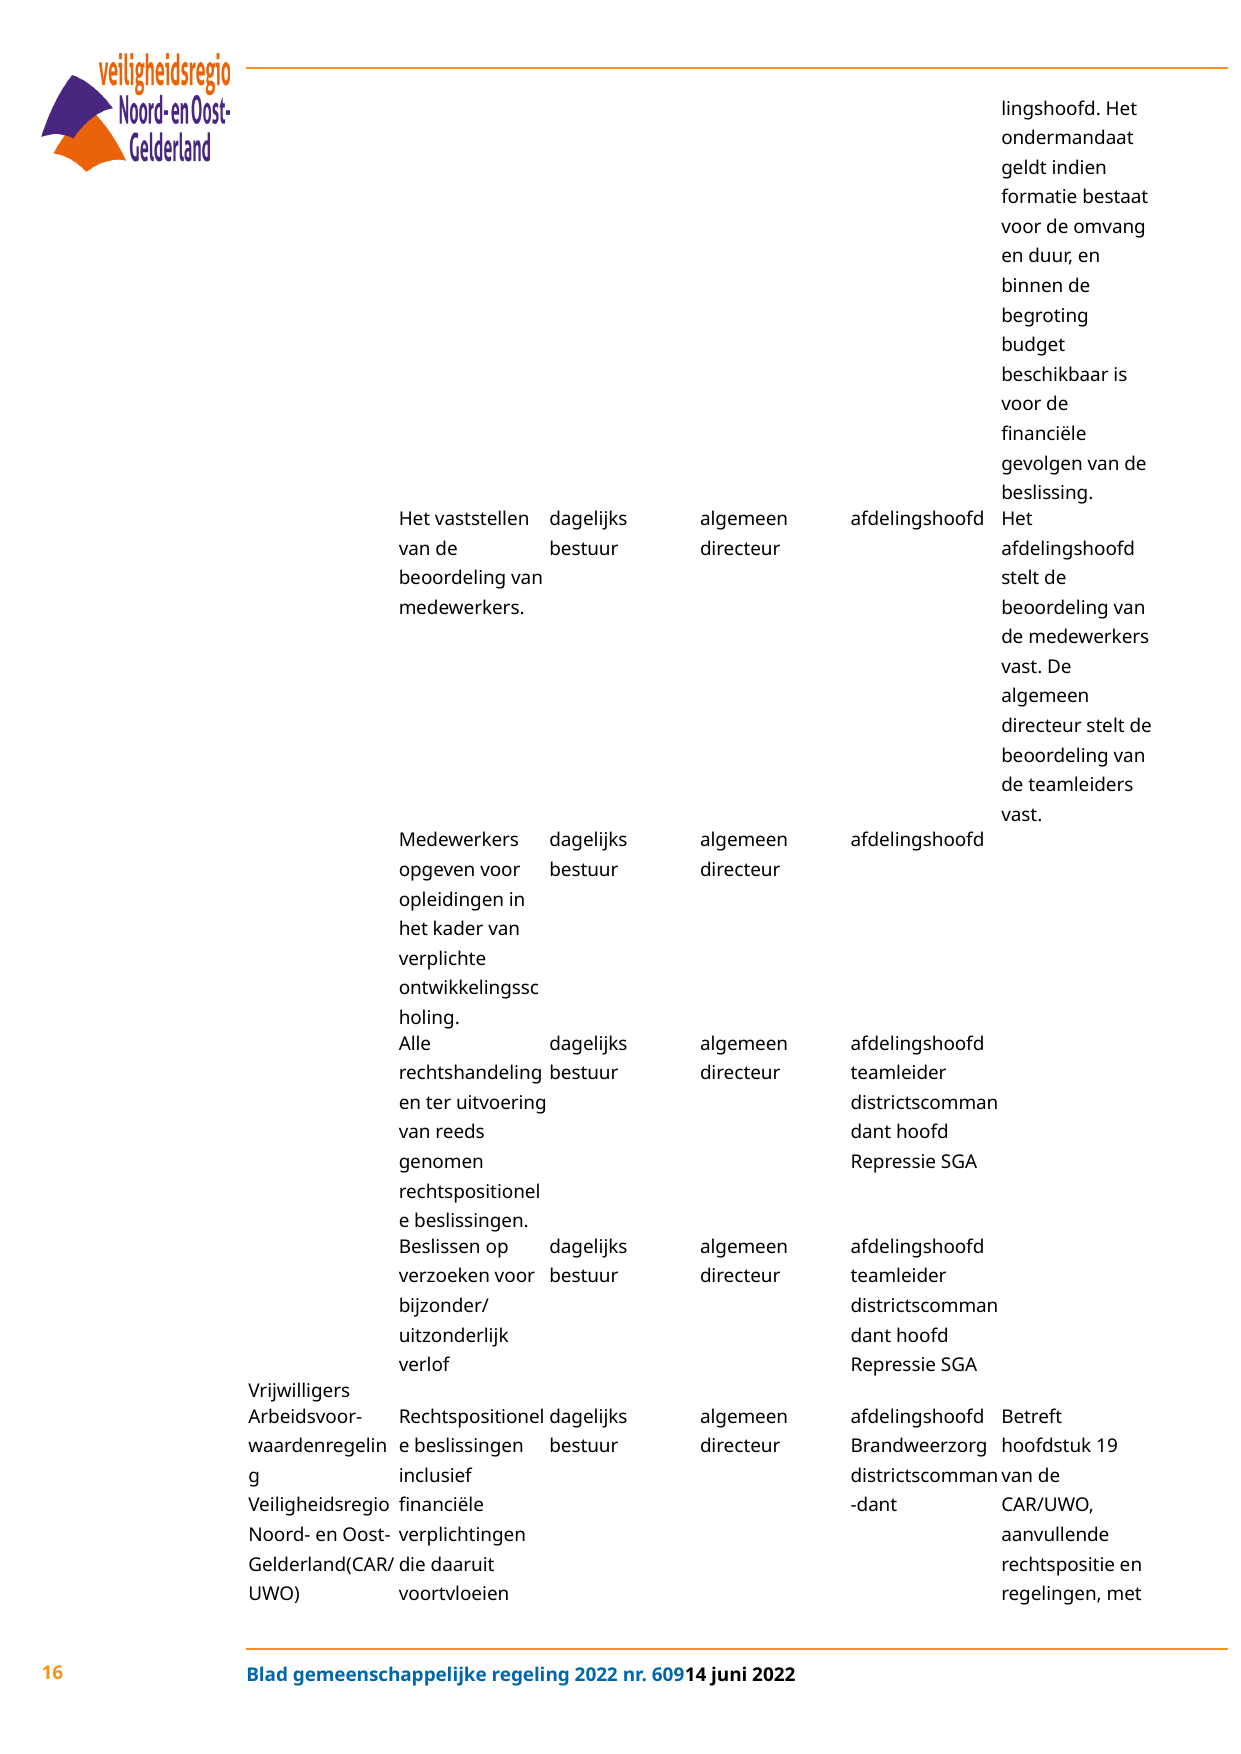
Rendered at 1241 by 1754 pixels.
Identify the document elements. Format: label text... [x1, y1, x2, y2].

table_cell algemeen directeur [700, 1030, 850, 1233]
table_cell dagelijks bestuur [549, 1403, 700, 1606]
table_cell algemeen directeur [700, 827, 850, 1030]
table_cell [399, 1377, 549, 1403]
table_cell [248, 1030, 398, 1233]
table_cell afdelingshoofd Brandweerzorg districtscomman-dant [850, 1403, 1001, 1606]
table_cell [248, 505, 398, 827]
table_cell dagelijks bestuur [549, 1030, 700, 1233]
table_cell [549, 95, 700, 505]
table_cell dagelijks bestuur [549, 505, 700, 827]
table_cell [700, 1377, 850, 1403]
table_cell [248, 95, 398, 505]
table_cell [1001, 1030, 1152, 1233]
table_cell [248, 1233, 398, 1377]
table_cell Het vaststellen van de beoordeling van medewerkers. [399, 505, 549, 827]
table_cell [1001, 1377, 1152, 1403]
table_cell afdelingshoofd teamleider districtscommandant hoofd Repressie SGA [850, 1030, 1001, 1233]
table_cell algemeen directeur [700, 505, 850, 827]
table_cell Arbeidsvoor-waardenregeling Veiligheidsregio Noord- en Oost-Gelderland(CAR/UWO) [248, 1403, 398, 1606]
table_cell [1001, 1233, 1152, 1377]
table_cell dagelijks bestuur [549, 1233, 700, 1377]
table_cell [549, 1377, 700, 1403]
table_cell [399, 95, 549, 505]
table_cell [850, 1377, 1001, 1403]
table_cell [248, 827, 398, 1030]
table_cell Rechtspositionele beslissingen inclusief financiële verplichtingen die daaruit voortvloeien [399, 1403, 549, 1606]
table_cell afdelingshoofd [850, 505, 1001, 827]
table_cell lingshoofd. Het ondermandaat geldt indien formatie bestaat voor de omvang en duur, en binnen de begroting budget beschikbaar is voor de financiële gevolgen van de beslissing. [1001, 95, 1152, 505]
table_cell Alle rechtshandelingen ter uitvoering van reeds genomen rechtspositionele beslissingen. [399, 1030, 549, 1233]
table_cell dagelijks bestuur [549, 827, 700, 1030]
table_cell [700, 95, 850, 505]
table_cell afdelingshoofd [850, 827, 1001, 1030]
table_cell Medewerkers opgeven voor opleidingen in het kader van verplichte ontwikkelingsscholing. [399, 827, 549, 1030]
table_cell Betreft hoofdstuk 19 van de CAR/UWO, aanvullende rechtspositie en regelingen, met [1001, 1403, 1152, 1606]
table_cell afdelingshoofd teamleider districtscommandant hoofd Repressie SGA [850, 1233, 1001, 1377]
table_cell algemeen directeur [700, 1403, 850, 1606]
table_cell [1001, 827, 1152, 1030]
table_cell Vrijwilligers [248, 1377, 398, 1403]
table_cell algemeen directeur [700, 1233, 850, 1377]
picture [41, 47, 231, 172]
table_cell Het afdelingshoofd stelt de beoordeling van de medewerkers vast. De algemeen directeur stelt de beoordeling van de teamleiders vast. [1001, 505, 1152, 827]
table_cell Beslissen op verzoeken voor bijzonder/ uitzonderlijk verlof [399, 1233, 549, 1377]
table_cell [850, 95, 1001, 505]
